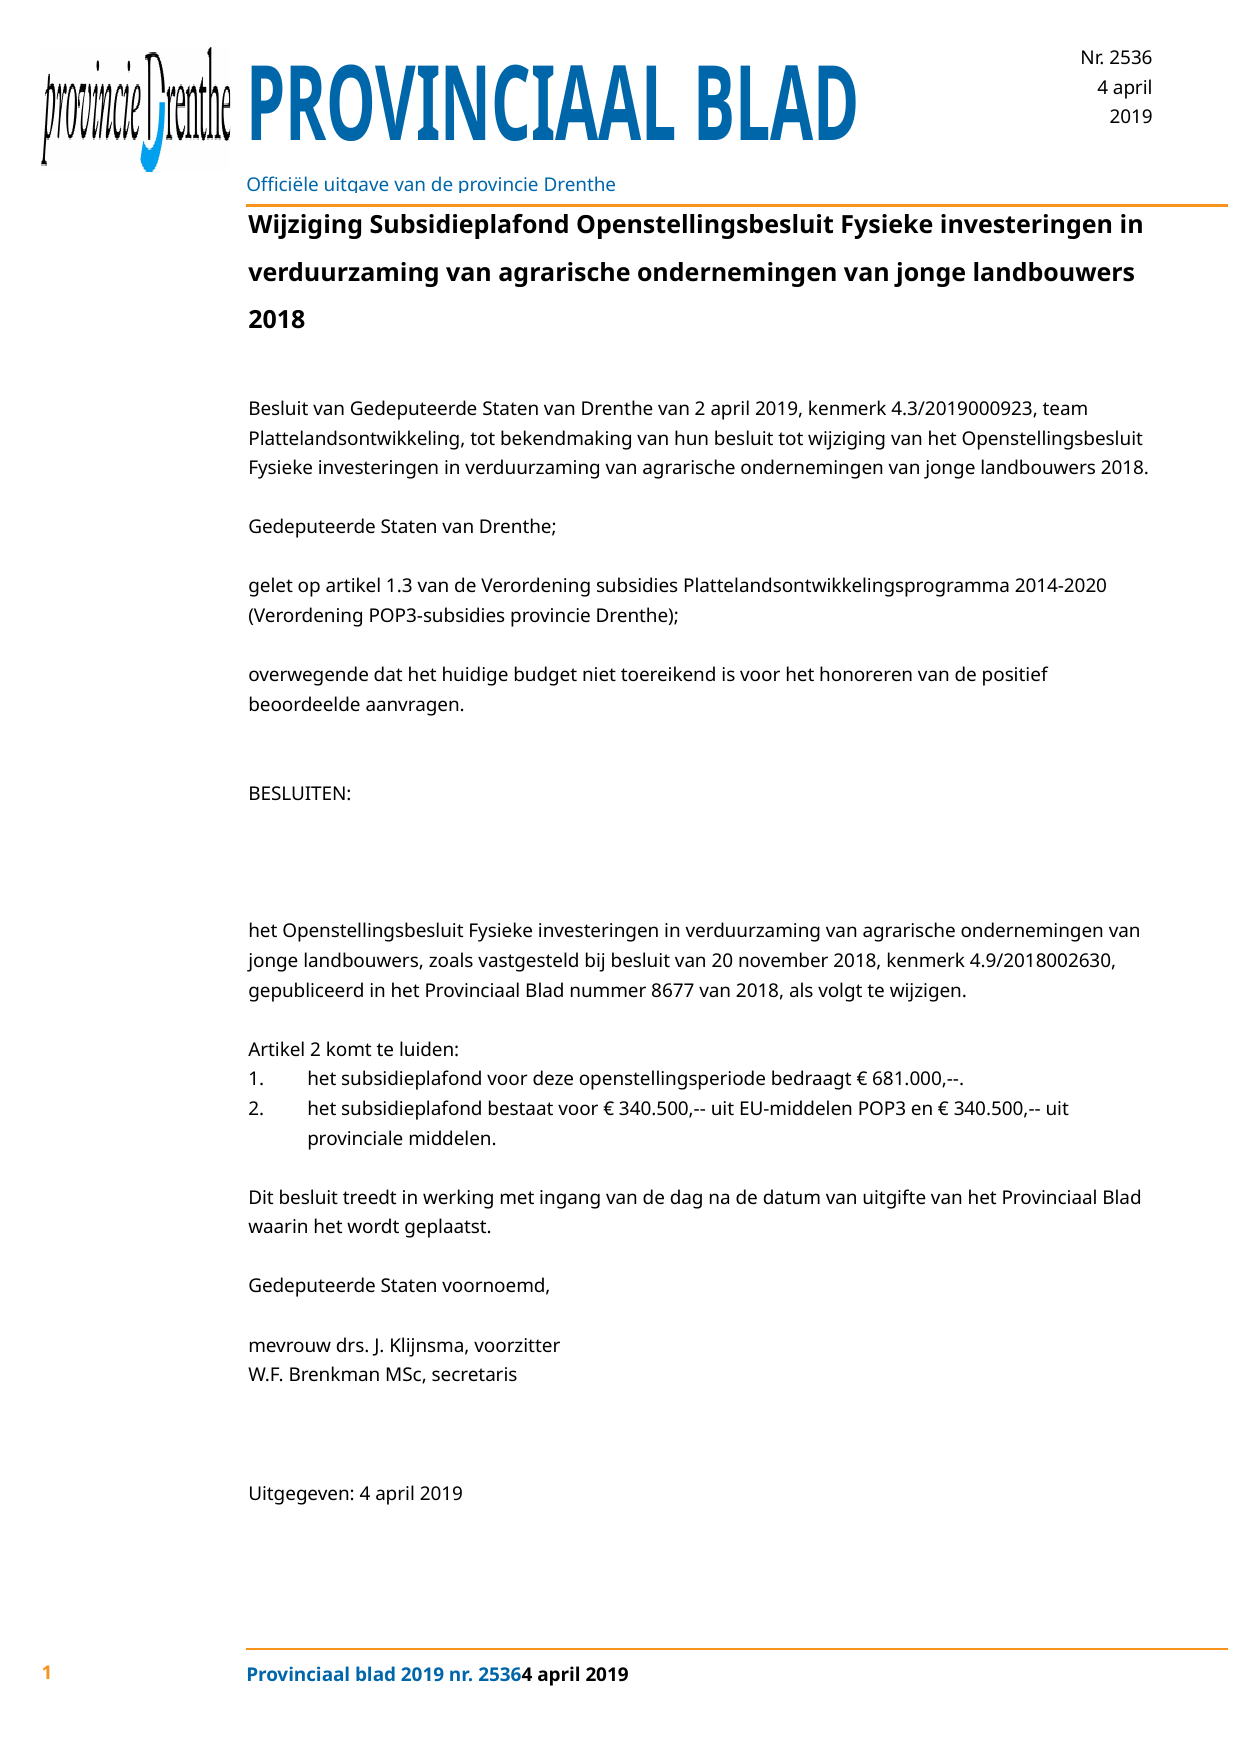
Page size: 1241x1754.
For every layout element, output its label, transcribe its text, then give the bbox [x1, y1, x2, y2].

list het subsidieplafond bestaat voor € 340.500,-- uit EU-middelen POP3 en € 340.500,-- uit provinciale middelen. [248, 1095, 1152, 1151]
text BESLUITEN: [248, 780, 1152, 805]
text Gedeputeerde Staten van Drenthe; [248, 513, 1152, 539]
text Artikel 2 komt te luiden: [248, 1036, 1152, 1062]
text Gedeputeerde Staten voornoemd, [248, 1273, 1152, 1298]
list het subsidieplafond voor deze openstellingsperiode bedraagt € 681.000,--. [248, 1066, 1152, 1091]
text het Openstellingsbesluit Fysieke investeringen in verduurzaming van agrarische ondernemingen van jonge landbouwers, zoals vastgesteld bij besluit van 20 november 2018, kenmerk 4.9/2018002630, gepubliceerd in het Provinciaal Blad nummer 8677 van 2018, als volgt te wijzigen. [248, 918, 1152, 1003]
text gelet op artikel 1.3 van de Verordening subsidies Plattelandsontwikkelingsprogramma 2014-2020 (Verordening POP3-subsidies provincie Drenthe); [248, 573, 1152, 628]
text Dit besluit treedt in werking met ingang van de dag na de datum van uitgifte van het Provinciaal Blad waarin het wordt geplaatst. [248, 1184, 1152, 1239]
text Uitgegeven: 4 april 2019 [248, 1480, 1152, 1506]
text Wijziging Subsidieplafond Openstellingsbesluit Fysieke investeringen in verduurzaming van agrarische ondernemingen van jonge landbouwers 2018 [248, 207, 1152, 336]
text W.F. Brenkman MSc, secretaris [248, 1361, 1152, 1387]
text overwegende dat het huidige budget niet toereikend is voor het honoreren van de positief beoordeelde aanvragen. [248, 661, 1152, 717]
picture [41, 47, 231, 172]
text mevrouw drs. J. Klijnsma, voorzitter [248, 1332, 1152, 1358]
text Besluit van Gedeputeerde Staten van Drenthe van 2 april 2019, kenmerk 4.3/2019000923, team Plattelandsontwikkeling, tot bekendmaking van hun besluit tot wijziging van het Openstellingsbesluit Fysieke investeringen in verduurzaming van agrarische ondernemingen van jonge landbouwers 2018. [248, 395, 1152, 480]
